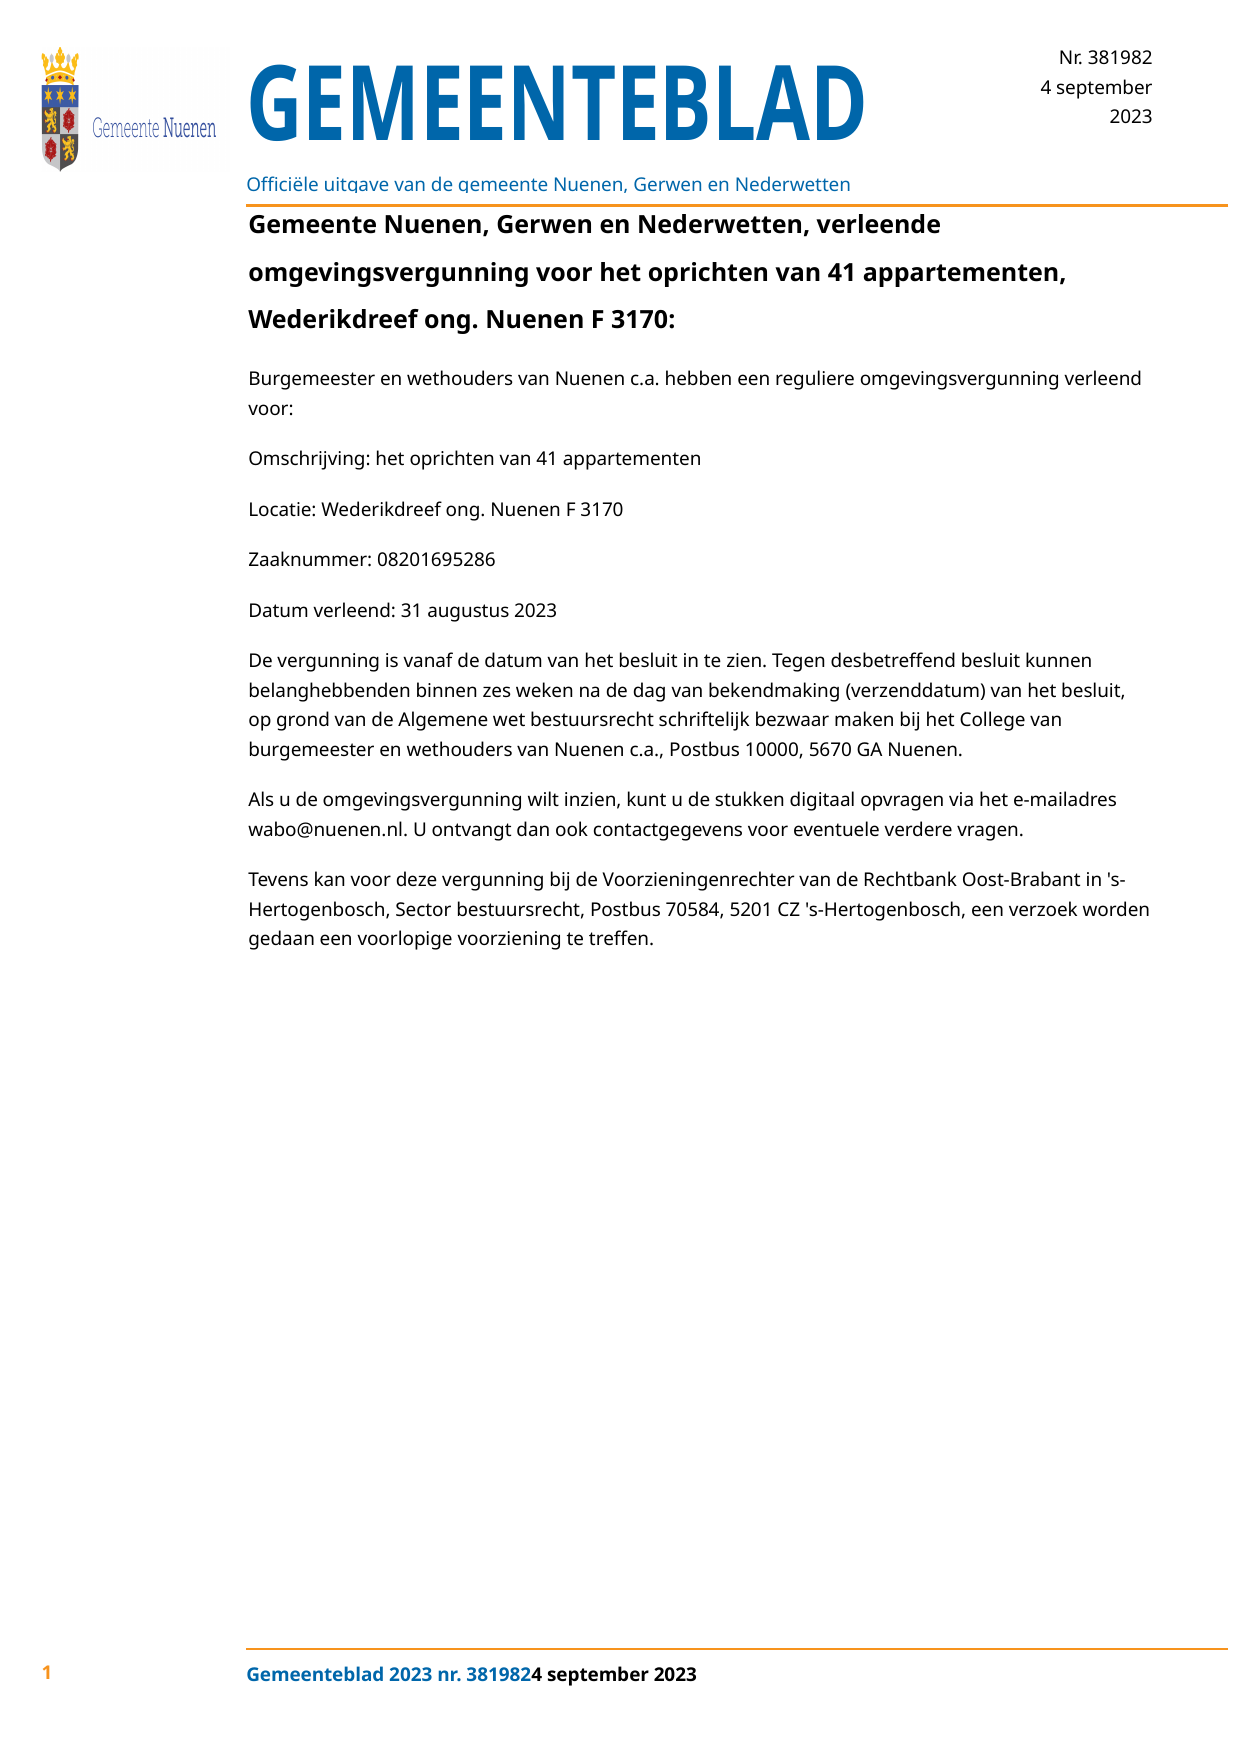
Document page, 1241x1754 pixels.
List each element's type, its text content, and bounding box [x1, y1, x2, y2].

picture [41, 47, 231, 172]
text Datum verleend: 31 augustus 2023 [248, 597, 1152, 622]
text Omschrijving: het oprichten van 41 appartementen [248, 446, 1152, 471]
text Zaaknummer: 08201695286 [248, 546, 1152, 572]
text Locatie: Wederikdreef ong. Nuenen F 3170 [248, 496, 1152, 522]
text Gemeente Nuenen, Gerwen en Nederwetten, verleende omgevingsvergunning voor het oprichten van 41 appartementen, Wederikdreef ong. Nuenen F 3170: [248, 207, 1152, 336]
text De vergunning is vanaf de datum van het besluit in te zien. Tegen desbetreffend besluit kunnen belanghebbenden binnen zes weken na de dag van bekendmaking (verzenddatum) van het besluit, op grond van de Algemene wet bestuursrecht schriftelijk bezwaar maken bij het College van burgemeester en wethouders van Nuenen c.a., Postbus 10000, 5670 GA Nuenen. [248, 647, 1152, 762]
text Burgemeester en wethouders van Nuenen c.a. hebben een reguliere omgevingsvergunning verleend voor: [248, 366, 1152, 421]
text Tevens kan voor deze vergunning bij de Voorzieningenrechter van de Rechtbank Oost-Brabant in 's-Hertogenbosch, Sector bestuursrecht, Postbus 70584, 5201 CZ 's-Hertogenbosch, een verzoek worden gedaan een voorlopige voorziening te treffen. [248, 866, 1152, 951]
text Als u de omgevingsvergunning wilt inzien, kunt u de stukken digitaal opvragen via het e-mailadres wabo@nuenen.nl. U ontvangt dan ook contactgegevens voor eventuele verdere vragen. [248, 786, 1152, 842]
